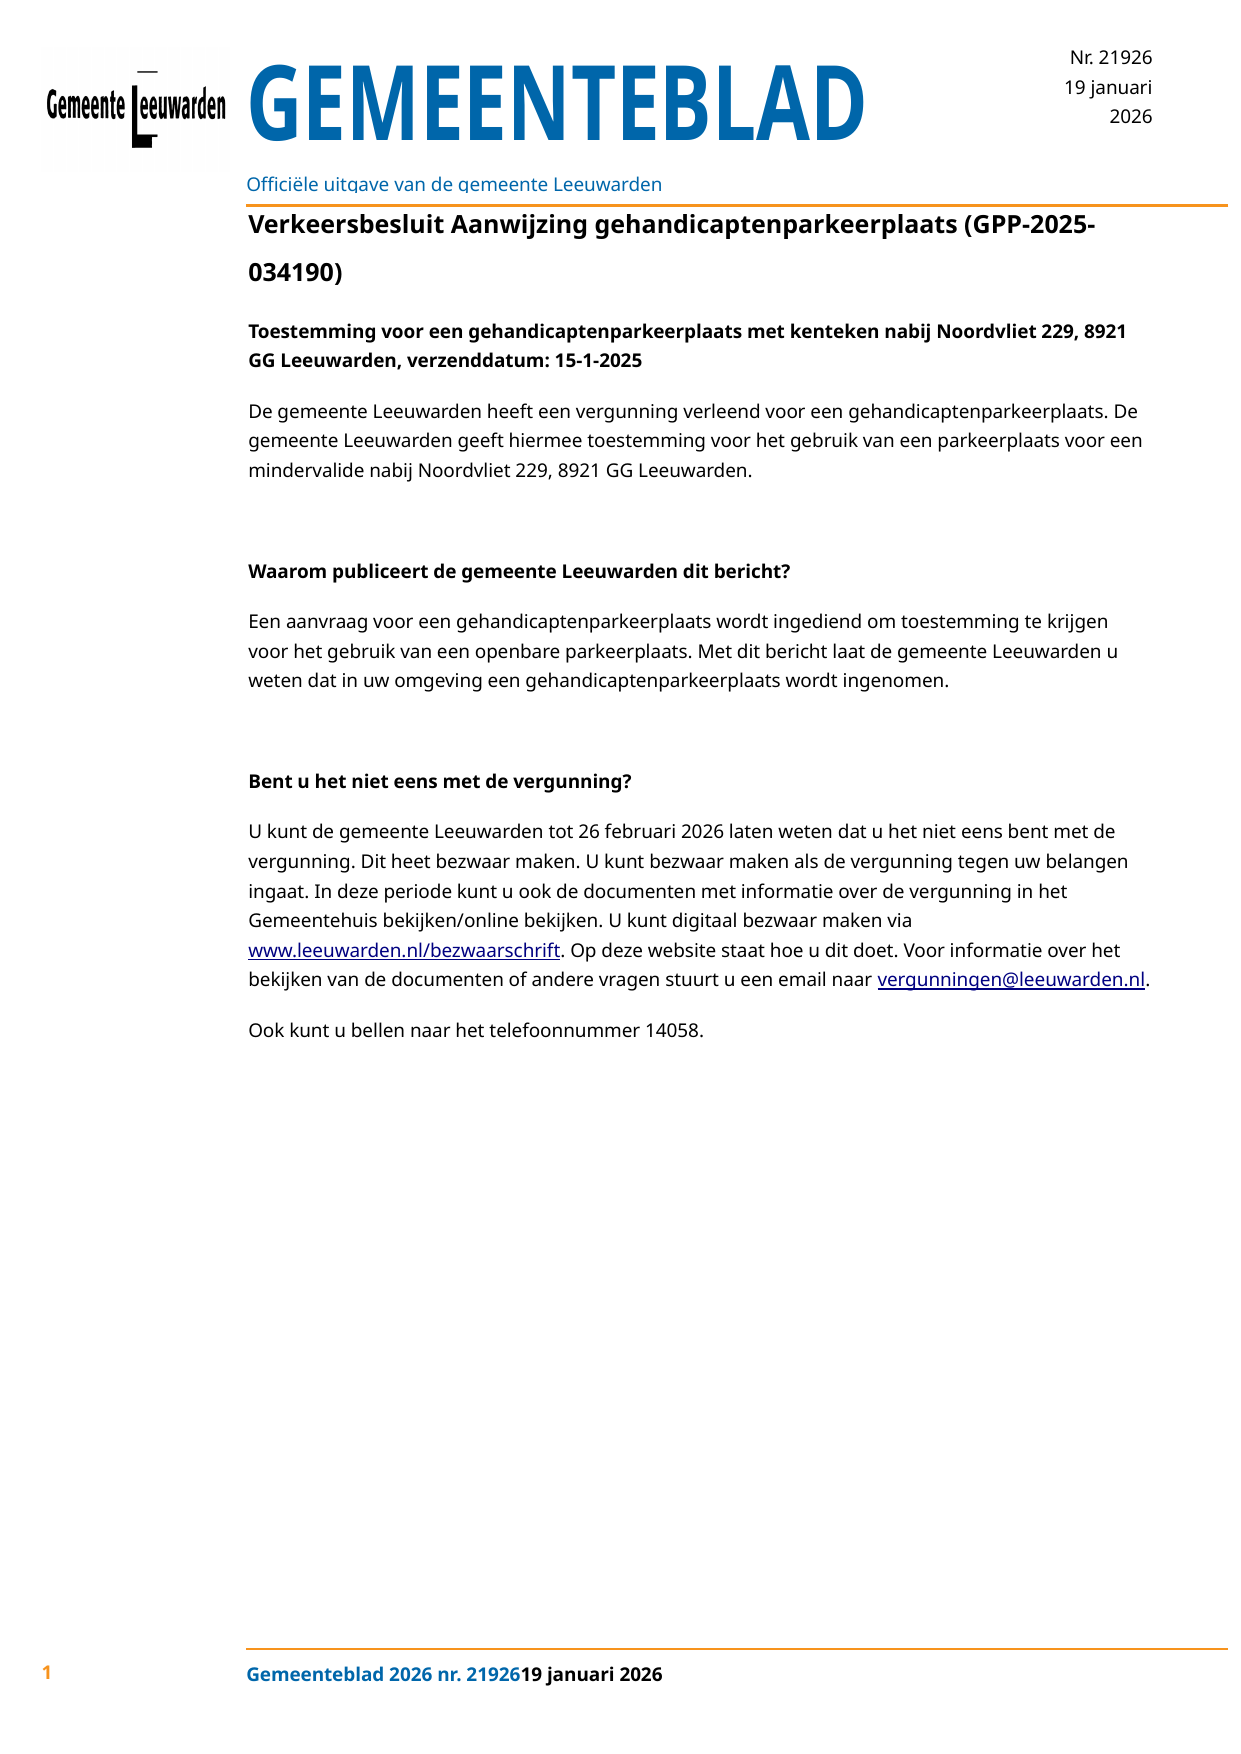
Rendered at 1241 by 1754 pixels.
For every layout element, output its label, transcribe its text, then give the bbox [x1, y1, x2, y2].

text Bent u het niet eens met de vergunning? [248, 768, 1152, 794]
text Waarom publiceert de gemeente Leeuwarden dit bericht? [248, 558, 1152, 584]
text Toestemming voor een gehandicaptenparkeerplaats met kenteken nabij Noordvliet 229, 8921 GG Leeuwarden, verzenddatum: 15-1-2025 [248, 318, 1152, 373]
text U kunt de gemeente Leeuwarden tot 26 februari 2026 laten weten dat u het niet eens bent met de vergunning. Dit heet bezwaar maken. U kunt bezwaar maken als de vergunning tegen uw belangen ingaat. In deze periode kunt u ook de documenten met informatie over de vergunning in het Gemeentehuis bekijken/online bekijken. U kunt digitaal bezwaar maken via www.leeuwarden.nl/bezwaarschrift. Op deze website staat hoe u dit doet. Voor informatie over het bekijken van de documenten of andere vragen stuurt u een email naar vergunningen@leeuwarden.nl. [248, 819, 1152, 992]
text Een aanvraag voor een gehandicaptenparkeerplaats wordt ingediend om toestemming te krijgen voor het gebruik van een openbare parkeerplaats. Met dit bericht laat de gemeente Leeuwarden u weten dat in uw omgeving een gehandicaptenparkeerplaats wordt ingenomen. [248, 608, 1152, 693]
text Ook kunt u bellen naar het telefoonnummer 14058. [248, 1017, 1152, 1043]
text De gemeente Leeuwarden heeft een vergunning verleend voor een gehandicaptenparkeerplaats. De gemeente Leeuwarden geeft hiermee toestemming voor het gebruik van een parkeerplaats voor een mindervalide nabij Noordvliet 229, 8921 GG Leeuwarden. [248, 398, 1152, 483]
picture [41, 47, 231, 172]
text Verkeersbesluit Aanwijzing gehandicaptenparkeerplaats (GPP-2025-034190) [248, 207, 1152, 288]
